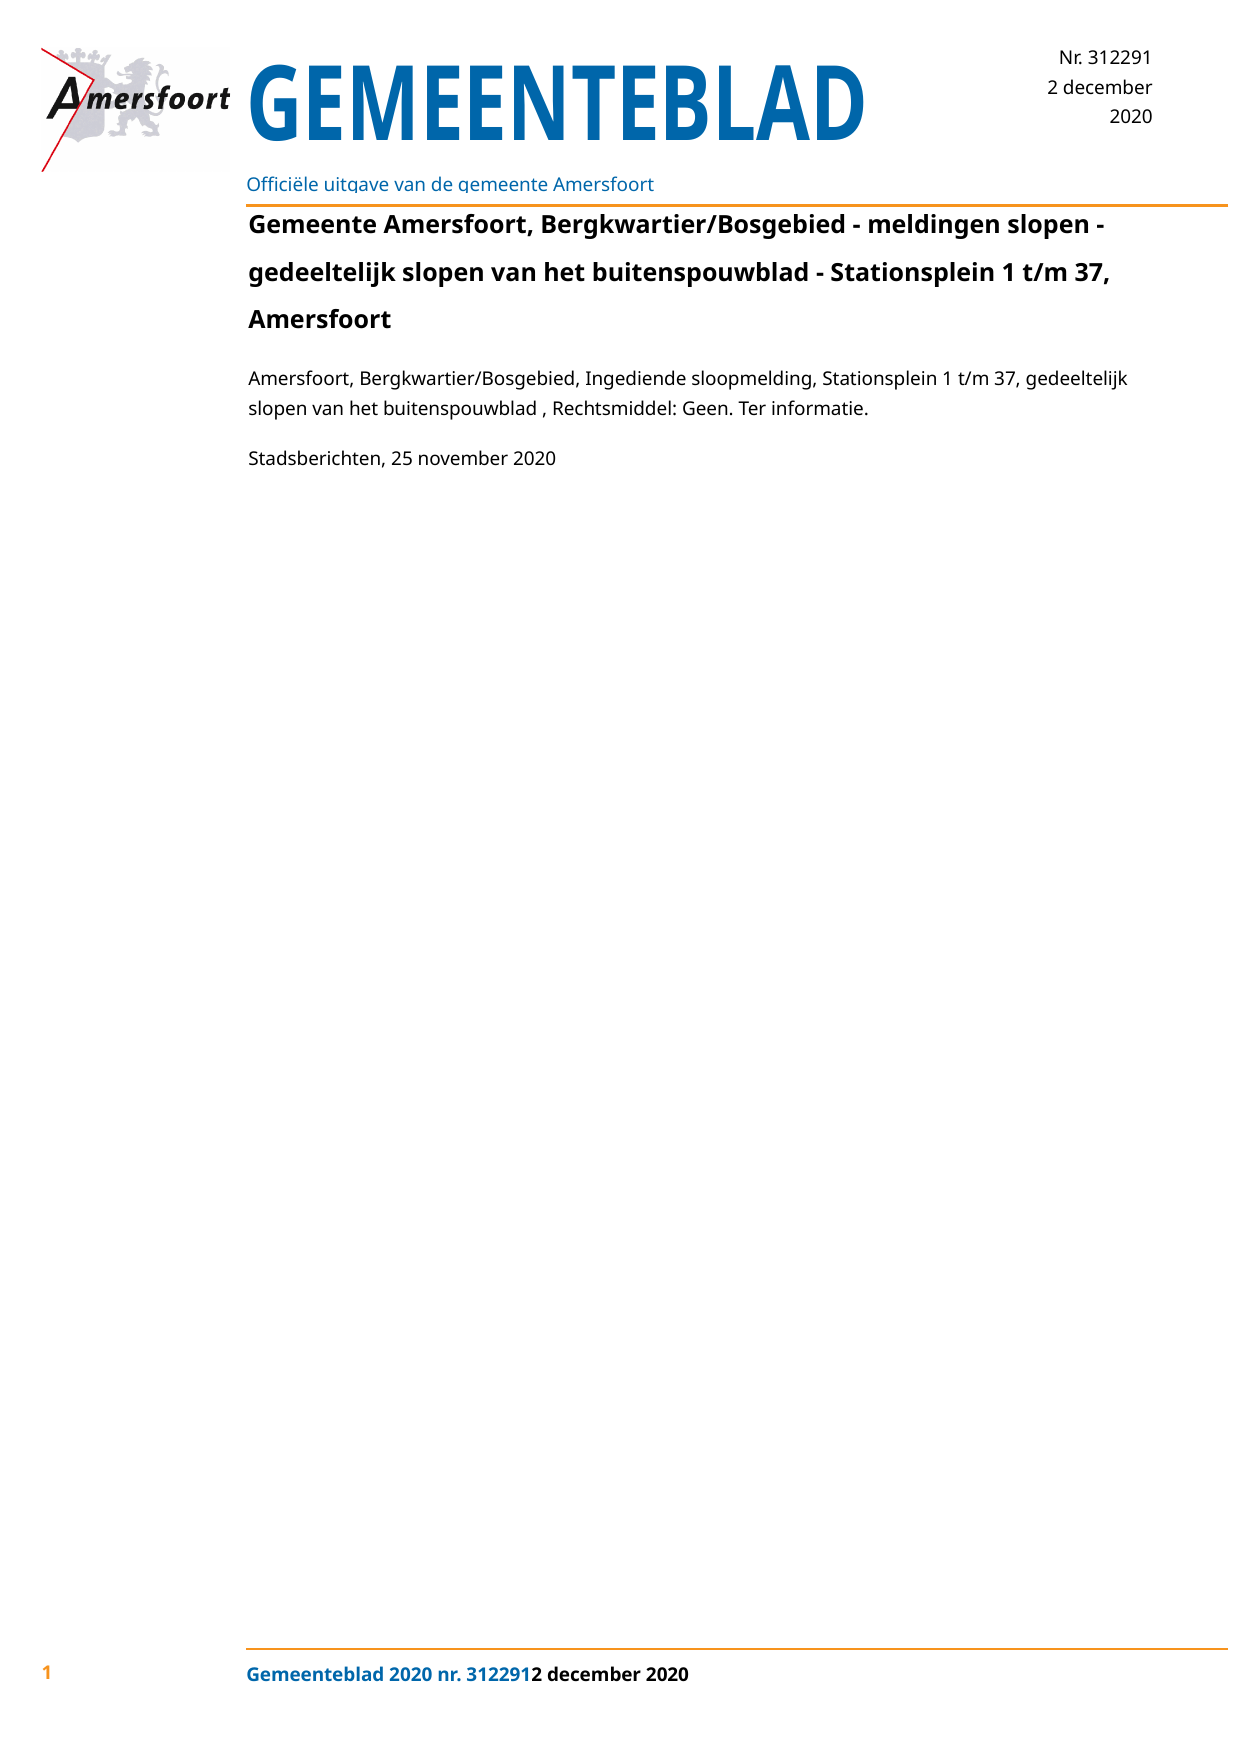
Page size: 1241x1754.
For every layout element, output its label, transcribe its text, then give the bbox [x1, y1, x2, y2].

picture [41, 47, 231, 172]
text Gemeente Amersfoort, Bergkwartier/Bosgebied - meldingen slopen - gedeeltelijk slopen van het buitenspouwblad - Stationsplein 1 t/m 37, Amersfoort [248, 207, 1152, 336]
text Stadsberichten, 25 november 2020 [248, 446, 1152, 471]
text Amersfoort, Bergkwartier/Bosgebied, Ingediende sloopmelding, Stationsplein 1 t/m 37, gedeeltelijk slopen van het buitenspouwblad , Rechtsmiddel: Geen. Ter informatie. [248, 366, 1152, 421]
